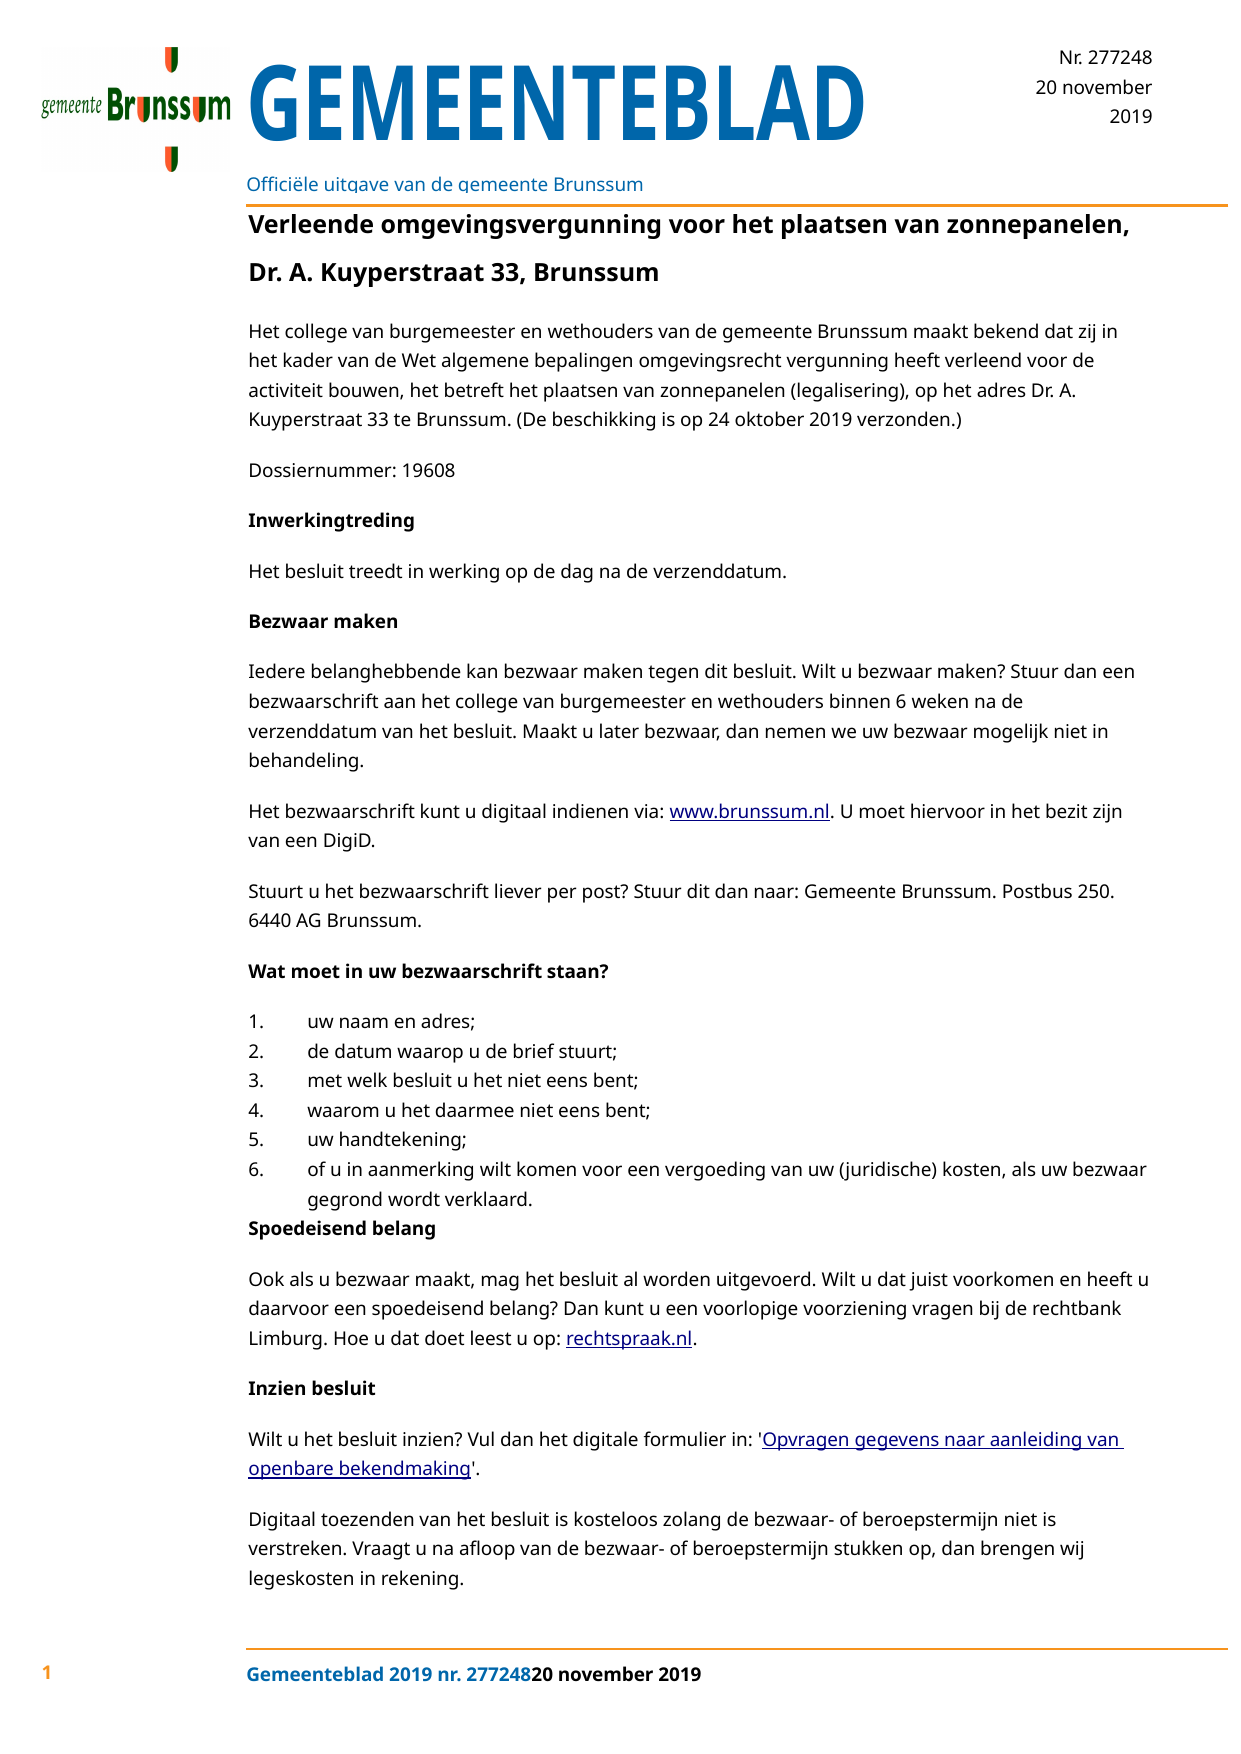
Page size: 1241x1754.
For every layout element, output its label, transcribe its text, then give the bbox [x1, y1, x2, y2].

text Verleende omgevingsvergunning voor het plaatsen van zonnepanelen, Dr. A. Kuyperstraat 33, Brunssum [248, 207, 1152, 288]
text Spoedeisend belang [248, 1215, 1152, 1241]
text Bezwaar maken [248, 608, 1152, 634]
list waarom u het daarmee niet eens bent; [248, 1097, 1152, 1123]
picture [41, 47, 231, 172]
text Het college van burgemeester en wethouders van de gemeente Brunssum maakt bekend dat zij in het kader van de Wet algemene bepalingen omgevingsrecht vergunning heeft verleend voor de activiteit bouwen, het betreft het plaatsen van zonnepanelen (legalisering), op het adres Dr. A. Kuyperstraat 33 te Brunssum. (De beschikking is op 24 oktober 2019 verzonden.) [248, 318, 1152, 432]
list met welk besluit u het niet eens bent; [248, 1067, 1152, 1093]
text Dossiernummer: 19608 [248, 457, 1152, 483]
list of u in aanmerking wilt komen voor een vergoeding van uw (juridische) kosten, als uw bezwaar gegrond wordt verklaard. [248, 1156, 1152, 1212]
text Iedere belanghebbende kan bezwaar maken tegen dit besluit. Wilt u bezwaar maken? Stuur dan een bezwaarschrift aan het college van burgemeester en wethouders binnen 6 weken na de verzenddatum van het besluit. Maakt u later bezwaar, dan nemen we uw bezwaar mogelijk niet in behandeling. [248, 659, 1152, 773]
list uw handtekening; [248, 1127, 1152, 1152]
text Wilt u het besluit inzien? Vul dan het digitale formulier in: 'Opvragen gegevens naar aanleiding van openbare bekendmaking'. [248, 1426, 1152, 1481]
text Digitaal toezenden van het besluit is kosteloos zolang de bezwaar- of beroepstermijn niet is verstreken. Vraagt u na afloop van de bezwaar- of beroepstermijn stukken op, dan brengen wij legeskosten in rekening. [248, 1506, 1152, 1591]
text Inzien besluit [248, 1375, 1152, 1401]
list de datum waarop u de brief stuurt; [248, 1038, 1152, 1064]
text Ook als u bezwaar maakt, mag het besluit al worden uitgevoerd. Wilt u dat juist voorkomen en heeft u daarvoor een spoedeisend belang? Dan kunt u een voorlopige voorziening vragen bij de rechtbank Limburg. Hoe u dat doet leest u op: rechtspraak.nl. [248, 1266, 1152, 1351]
text Het bezwaarschrift kunt u digitaal indienen via: www.brunssum.nl. U moet hiervoor in het bezit zijn van een DigiD. [248, 798, 1152, 853]
text Wat moet in uw bezwaarschrift staan? [248, 958, 1152, 984]
text Het besluit treedt in werking op de dag na de verzenddatum. [248, 558, 1152, 584]
list uw naam en adres; [248, 1008, 1152, 1034]
text Inwerkingtreding [248, 507, 1152, 533]
text Stuurt u het bezwaarschrift liever per post? Stuur dit dan naar: Gemeente Brunssum. Postbus 250. 6440 AG Brunssum. [248, 878, 1152, 933]
